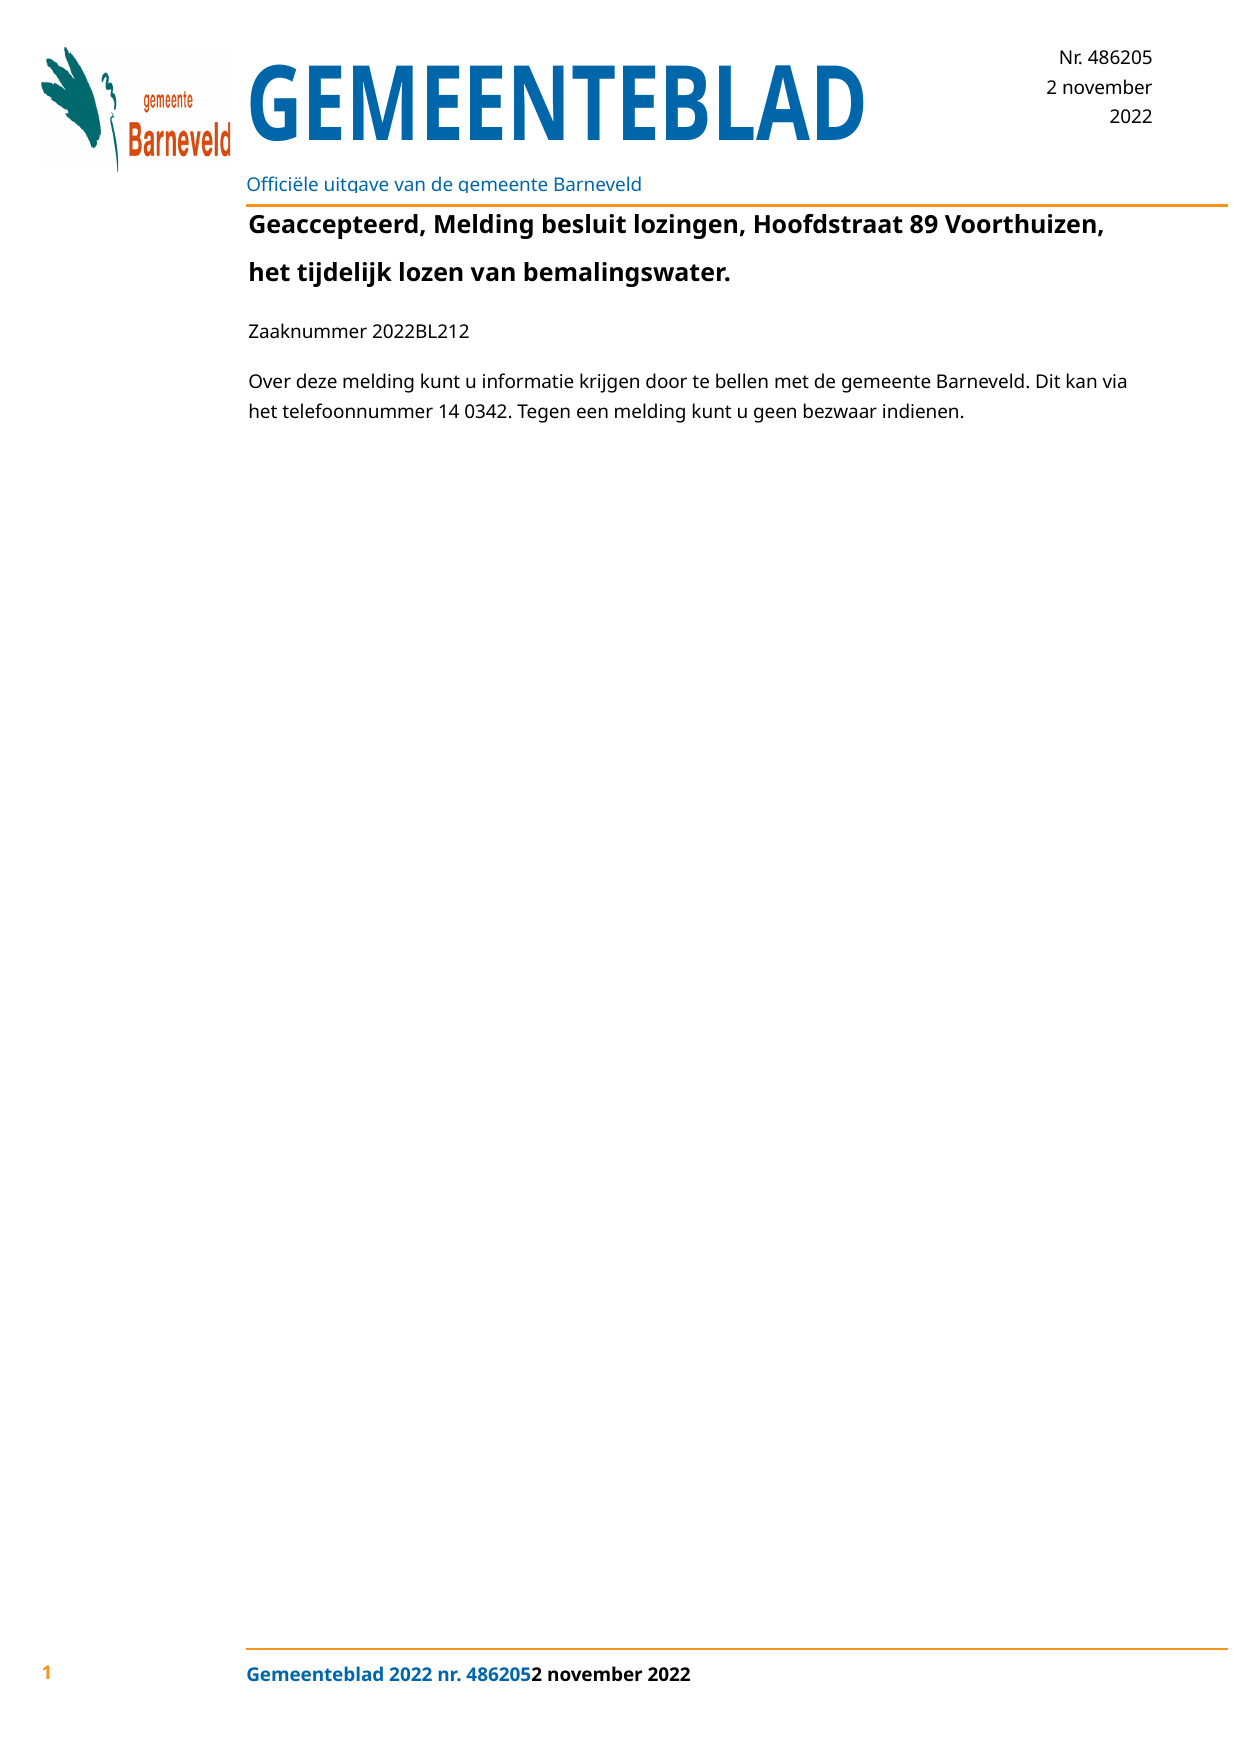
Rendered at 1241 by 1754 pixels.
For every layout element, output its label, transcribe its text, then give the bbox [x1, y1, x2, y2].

picture [41, 47, 231, 172]
text Over deze melding kunt u informatie krijgen door te bellen met de gemeente Barneveld. Dit kan via het telefoonnummer 14 0342. Tegen een melding kunt u geen bezwaar indienen. [248, 368, 1152, 424]
text Geaccepteerd, Melding besluit lozingen, Hoofdstraat 89 Voorthuizen, het tijdelijk lozen van bemalingswater. [248, 207, 1152, 288]
text Zaaknummer 2022BL212 [248, 318, 1152, 344]
